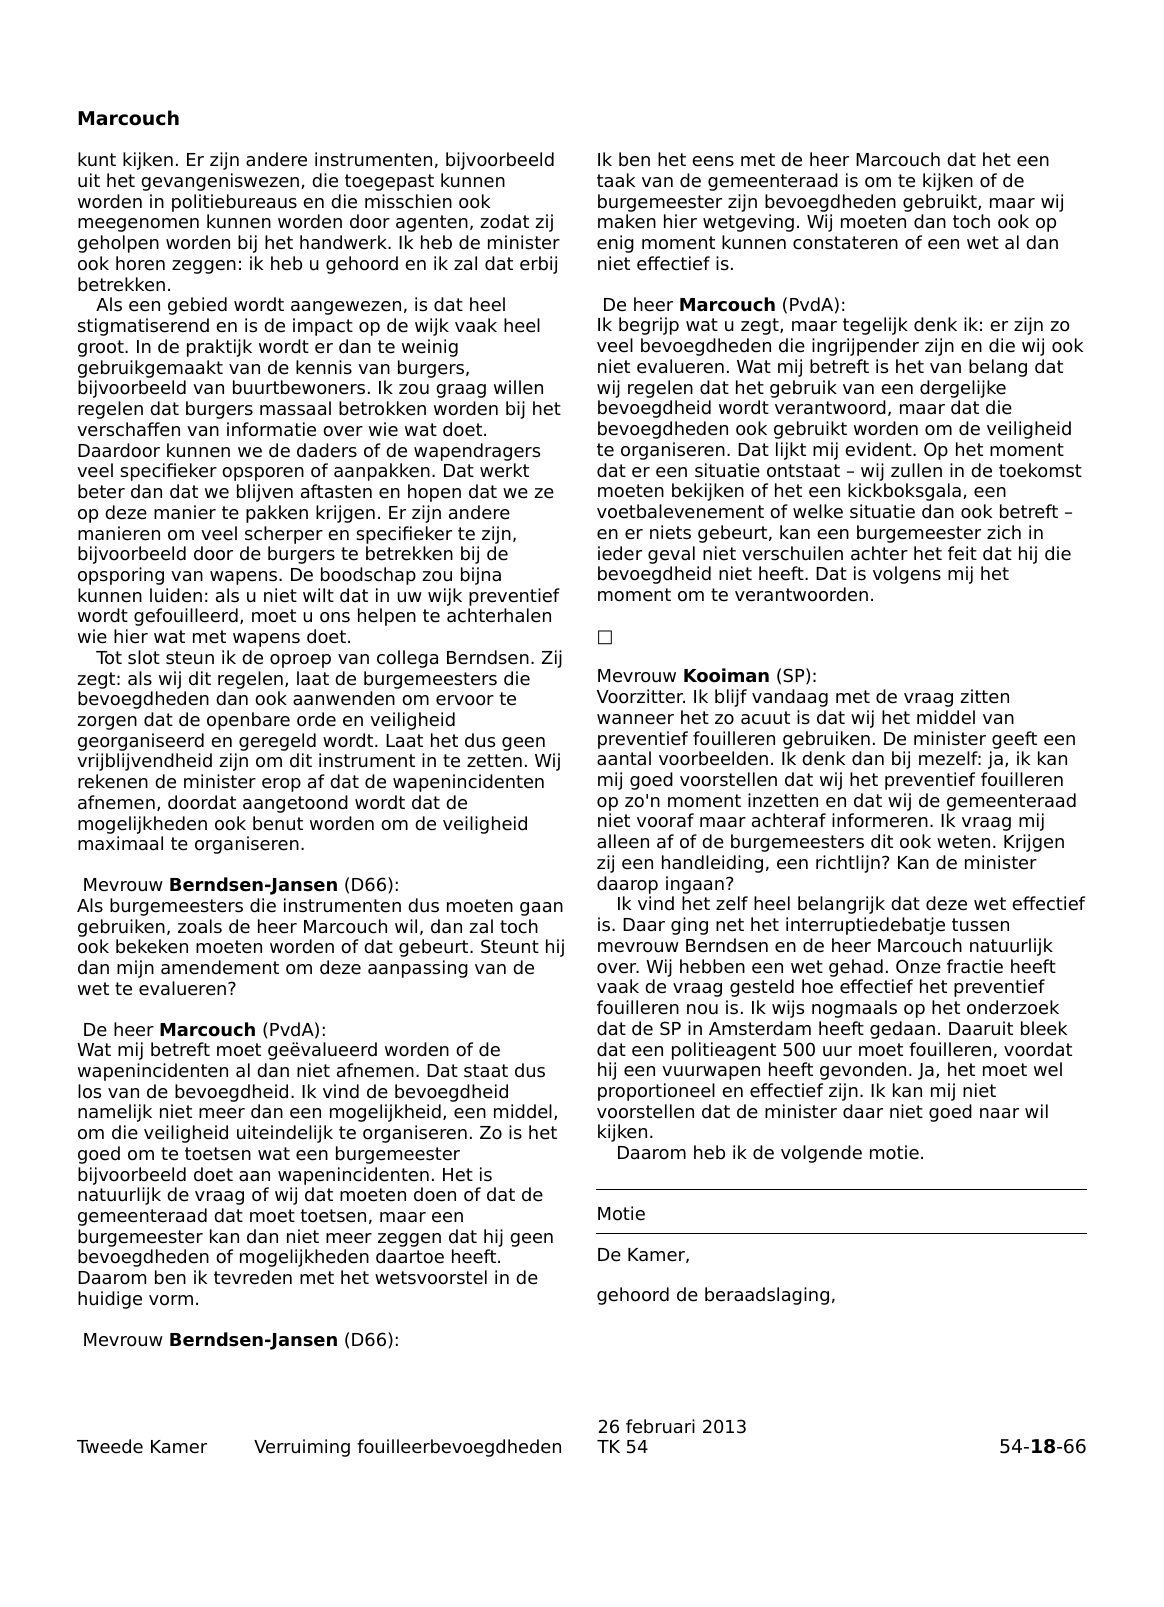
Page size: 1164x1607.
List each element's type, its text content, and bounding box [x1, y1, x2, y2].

text Ik vind het zelf heel belangrijk dat deze wet effectief is. Daar ging net het interruptiedebatje tussen mevrouw Berndsen en de heer Marcouch natuurlijk over. Wij hebben een wet gehad. Onze fractie heeft vaak de vraag gesteld hoe effectief het preventief fouilleren nou is. Ik wijs nogmaals op het onderzoek dat de SP in Amsterdam heeft gedaan. Daaruit bleek dat een politieagent 500 uur moet fouilleren, voordat hij een vuurwapen heeft gevonden. Ja, het moet wel proportioneel en effectief zijn. Ik kan mij niet voorstellen dat de minister daar niet goed naar wil kijken. [596, 894, 1087, 1143]
text Motie [596, 1204, 1087, 1224]
text Mevrouw Kooiman (SP): [596, 666, 1087, 687]
text gehoord de beraadslaging, [596, 1285, 1087, 1306]
text De heer Marcouch (PvdA): [77, 1019, 567, 1040]
text Ik ben het eens met de heer Marcouch dat het een taak van de gemeenteraad is om te kijken of de burgemeester zijn bevoegdheden gebruikt, maar wij maken hier wetgeving. Wij moeten dan toch ook op enig moment kunnen constateren of een wet al dan niet effectief is. [596, 150, 1087, 274]
text Tot slot steun ik de oproep van collega Berndsen. Zij zegt: als wij dit regelen, laat de burgemeesters die bevoegdheden dan ook aanwenden om ervoor te zorgen dat de openbare orde en veiligheid georganiseerd en geregeld wordt. Laat het dus geen vrijblijvendheid zijn om dit instrument in te zetten. Wij rekenen de minister erop af dat de wapenincidenten afnemen, doordat aangetoond wordt dat de mogelijkheden ook benut worden om de veiligheid maximaal te organiseren. [77, 648, 567, 855]
text Als een gebied wordt aangewezen, is dat heel stigmatiserend en is de impact op de wijk vaak heel groot. In de praktijk wordt er dan te weinig gebruikgemaakt van de kennis van burgers, bijvoorbeeld van buurtbewoners. Ik zou graag willen regelen dat burgers massaal betrokken worden bij het verschaffen van informatie over wie wat doet. Daardoor kunnen we de daders of de wapendragers veel specifieker opsporen of aanpakken. Dat werkt beter dan dat we blijven aftasten en hopen dat we ze op deze manier te pakken krijgen. Er zijn andere manieren om veel scherper en specifieker te zijn, bijvoorbeeld door de burgers te betrekken bij de opsporing van wapens. De boodschap zou bijna kunnen luiden: als u niet wilt dat in uw wijk preventief wordt gefouilleerd, moet u ons helpen te achterhalen wie hier wat met wapens doet. [77, 295, 567, 648]
text □ [596, 626, 1087, 646]
text Als burgemeesters die instrumenten dus moeten gaan gebruiken, zoals de heer Marcouch wil, dan zal toch ook bekeken moeten worden of dat gebeurt. Steunt hij dan mijn amendement om deze aanpassing van de wet te evalueren? [77, 896, 567, 999]
text Voorzitter. Ik blijf vandaag met de vraag zitten wanneer het zo acuut is dat wij het middel van preventief fouilleren gebruiken. De minister geeft een aantal voorbeelden. Ik denk dan bij mezelf: ja, ik kan mij goed voorstellen dat wij het preventief fouilleren op zo'n moment inzetten en dat wij de gemeenteraad niet vooraf maar achteraf informeren. Ik vraag mij alleen af of de burgemeesters dit ook weten. Krijgen zij een handleiding, een richtlijn? Kan de minister daarop ingaan? [596, 687, 1087, 894]
text Wat mij betreft moet geëvalueerd worden of de wapenincidenten al dan niet afnemen. Dat staat dus los van de bevoegdheid. Ik vind de bevoegdheid namelijk niet meer dan een mogelijkheid, een middel, om die veiligheid uiteindelijk te organiseren. Zo is het goed om te toetsen wat een burgemeester bijvoorbeeld doet aan wapenincidenten. Het is natuurlijk de vraag of wij dat moeten doen of dat de gemeenteraad dat moet toetsen, maar een burgemeester kan dan niet meer zeggen dat hij geen bevoegdheden of mogelijkheden daartoe heeft. Daarom ben ik tevreden met het wetsvoorstel in de huidige vorm. [77, 1040, 567, 1309]
text Mevrouw Berndsen-Jansen (D66): [77, 875, 567, 896]
text kunt kijken. Er zijn andere instrumenten, bijvoorbeeld uit het gevangeniswezen, die toegepast kunnen worden in politiebureaus en die misschien ook meegenomen kunnen worden door agenten, zodat zij geholpen worden bij het handwerk. Ik heb de minister ook horen zeggen: ik heb u gehoord en ik zal dat erbij betrekken. [77, 150, 567, 295]
text Daarom heb ik de volgende motie. [596, 1143, 1087, 1164]
text De heer Marcouch (PvdA): [596, 294, 1087, 315]
text Mevrouw Berndsen-Jansen (D66): [77, 1329, 567, 1350]
text Ik begrijp wat u zegt, maar tegelijk denk ik: er zijn zo veel bevoegdheden die ingrijpender zijn en die wij ook niet evalueren. Wat mij betreft is het van belang dat wij regelen dat het gebruik van een dergelijke bevoegdheid wordt verantwoord, maar dat die bevoegdheden ook gebruikt worden om de veiligheid te organiseren. Dat lijkt mij evident. Op het moment dat er een situatie ontstaat – wij zullen in de toekomst moeten bekijken of het een kickboksgala, een voetbalevenement of welke situatie dan ook betreft – en er niets gebeurt, kan een burgemeester zich in ieder geval niet verschuilen achter het feit dat hij die bevoegdheid niet heeft. Dat is volgens mij het moment om te verantwoorden. [596, 315, 1087, 606]
text De Kamer, [596, 1244, 1087, 1265]
